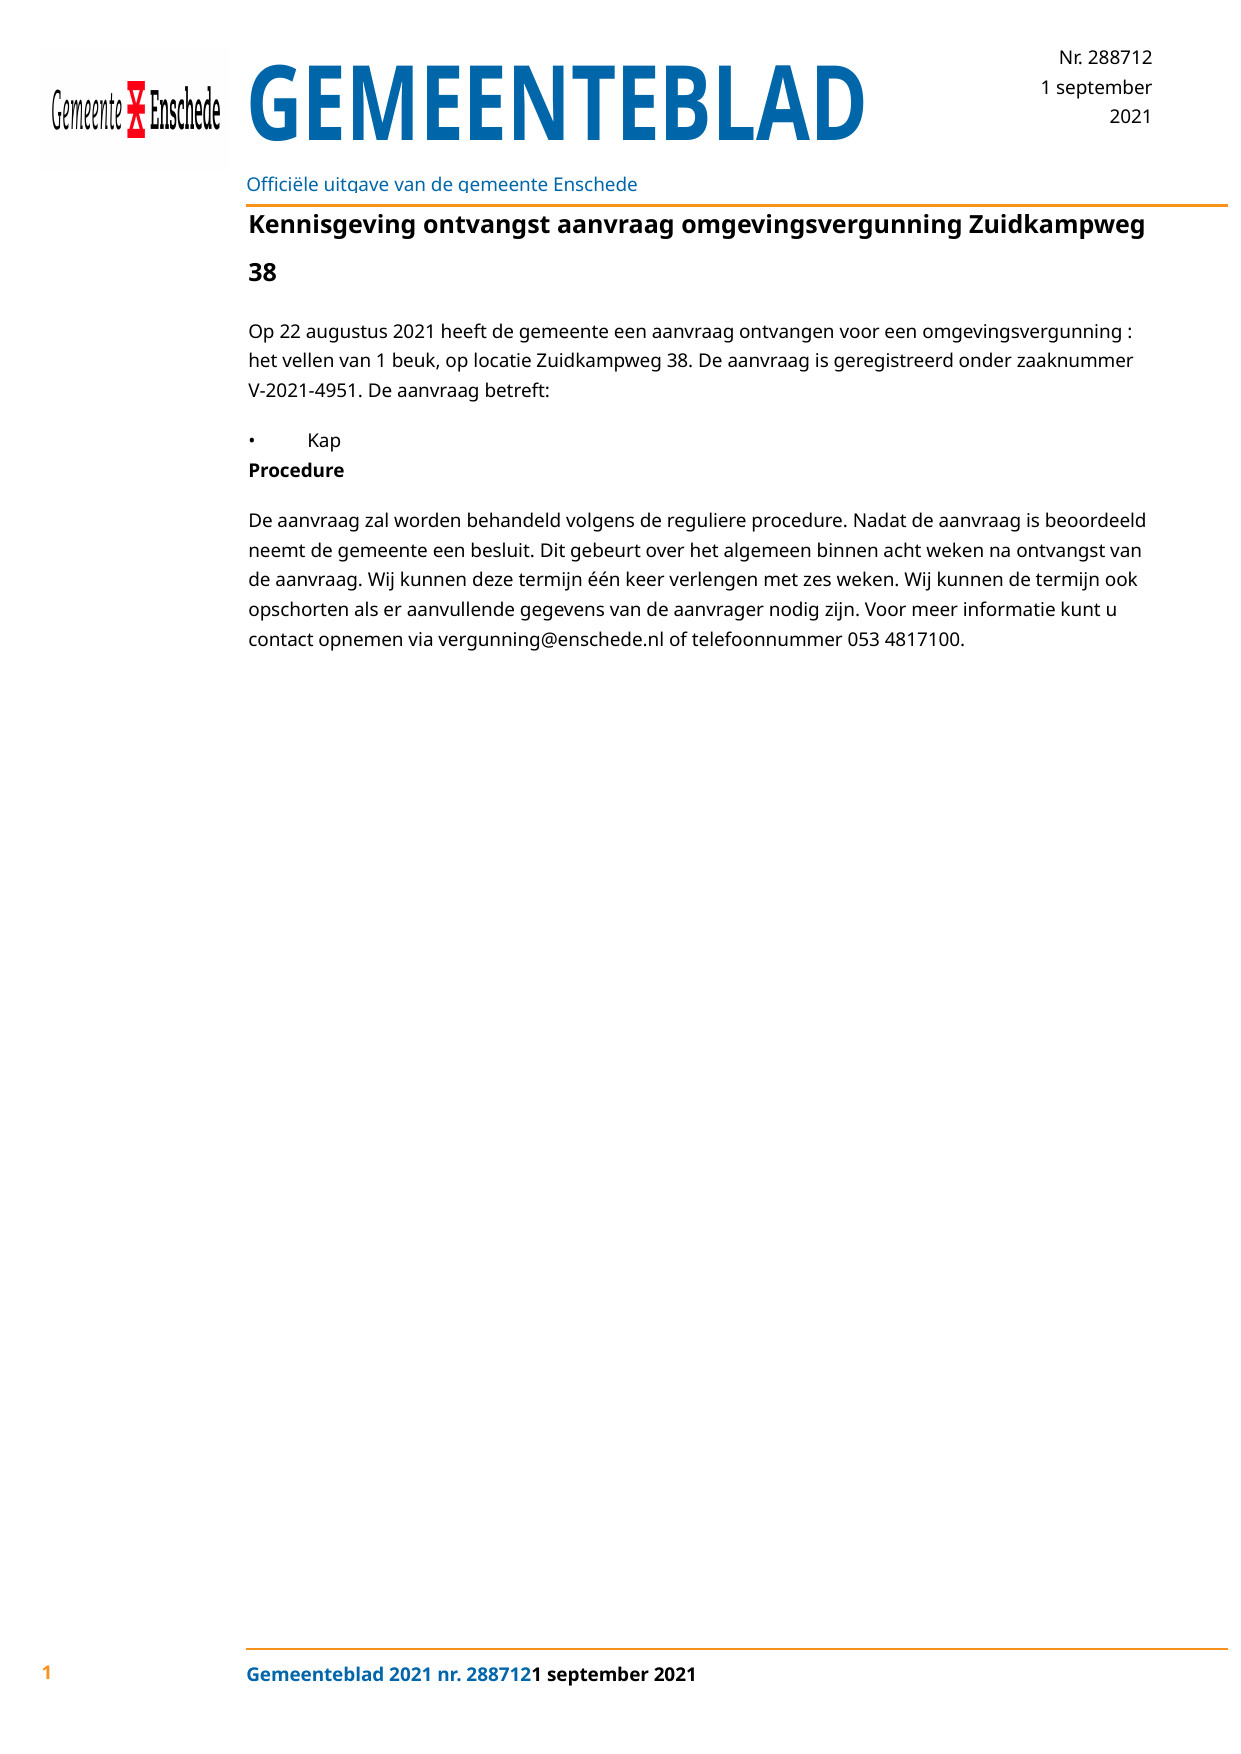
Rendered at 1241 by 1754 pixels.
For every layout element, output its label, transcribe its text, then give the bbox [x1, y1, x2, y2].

text Procedure [248, 457, 1152, 483]
text De aanvraag zal worden behandeld volgens de reguliere procedure. Nadat de aanvraag is beoordeeld neemt de gemeente een besluit. Dit gebeurt over het algemeen binnen acht weken na ontvangst van de aanvraag. Wij kunnen deze termijn één keer verlengen met zes weken. Wij kunnen de termijn ook opschorten als er aanvullende gegevens van de aanvrager nodig zijn. Voor meer informatie kunt u contact opnemen via vergunning@enschede.nl of telefoonnummer 053 4817100. [248, 507, 1152, 652]
text Op 22 augustus 2021 heeft de gemeente een aanvraag ontvangen voor een omgevingsvergunning : het vellen van 1 beuk, op locatie Zuidkampweg 38. De aanvraag is geregistreerd onder zaaknummer V-2021-4951. De aanvraag betreft: [248, 318, 1152, 403]
text Kennisgeving ontvangst aanvraag omgevingsvergunning Zuidkampweg 38 [248, 207, 1152, 288]
picture [41, 47, 231, 172]
list Kap [248, 427, 1152, 453]
